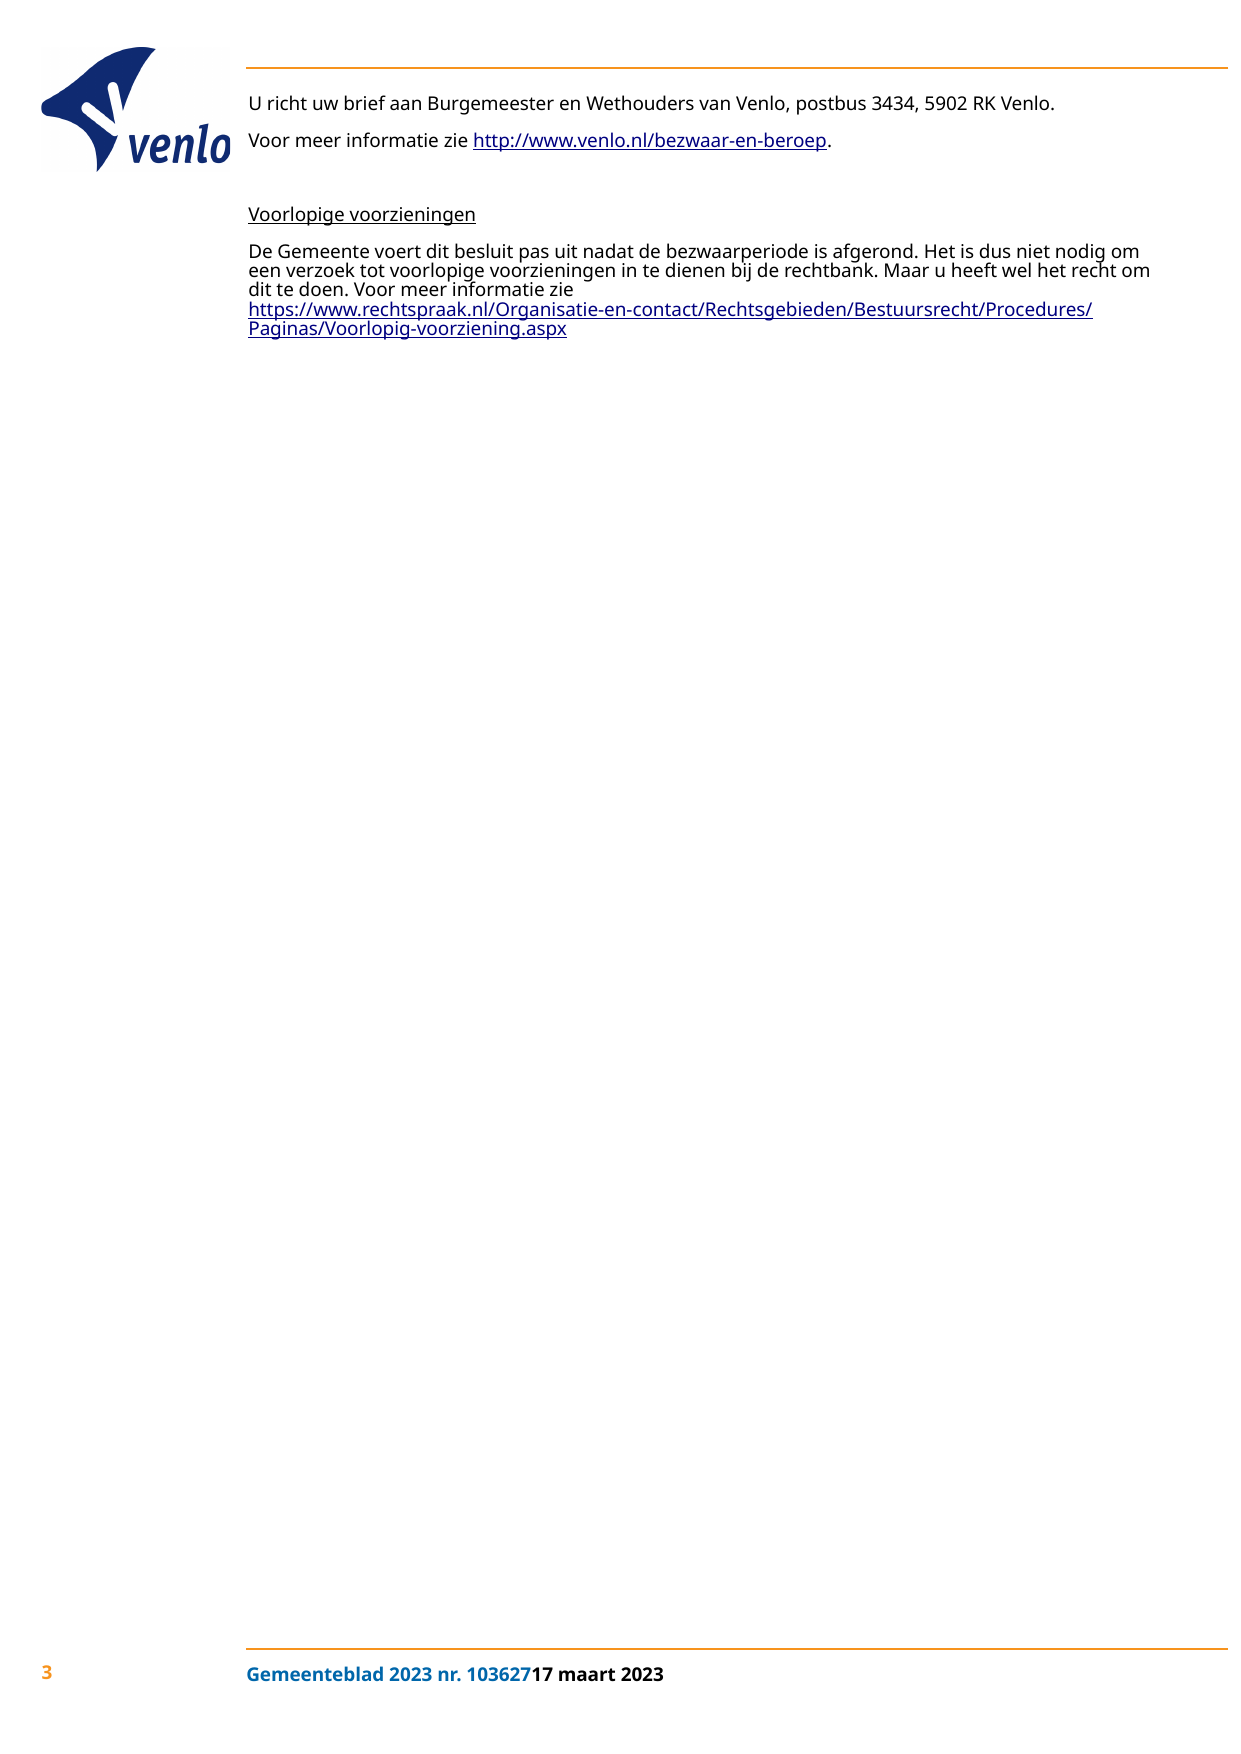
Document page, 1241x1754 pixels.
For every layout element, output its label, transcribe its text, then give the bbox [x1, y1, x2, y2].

picture [41, 47, 231, 172]
text Voor meer informatie zie http://www.venlo.nl/bezwaar-en-beroep. [248, 132, 1152, 151]
text Voorlopige voorzieningen [248, 206, 1152, 225]
text U richt uw brief aan Burgemeester en Wethouders van Venlo, postbus 3434, 5902 RK Venlo. [248, 95, 1152, 114]
text De Gemeente voert dit besluit pas uit nadat de bezwaarperiode is afgerond. Het is dus niet nodig om een verzoek tot voorlopige voorzieningen in te dienen bij de rechtbank. Maar u heeft wel het recht om dit te doen. Voor meer informatie zie https://www.rechtspraak.nl/Organisatie-en-contact/Rechtsgebieden/Bestuursrecht/Procedures/Paginas/Voorlopig-voorziening.aspx [248, 243, 1152, 339]
